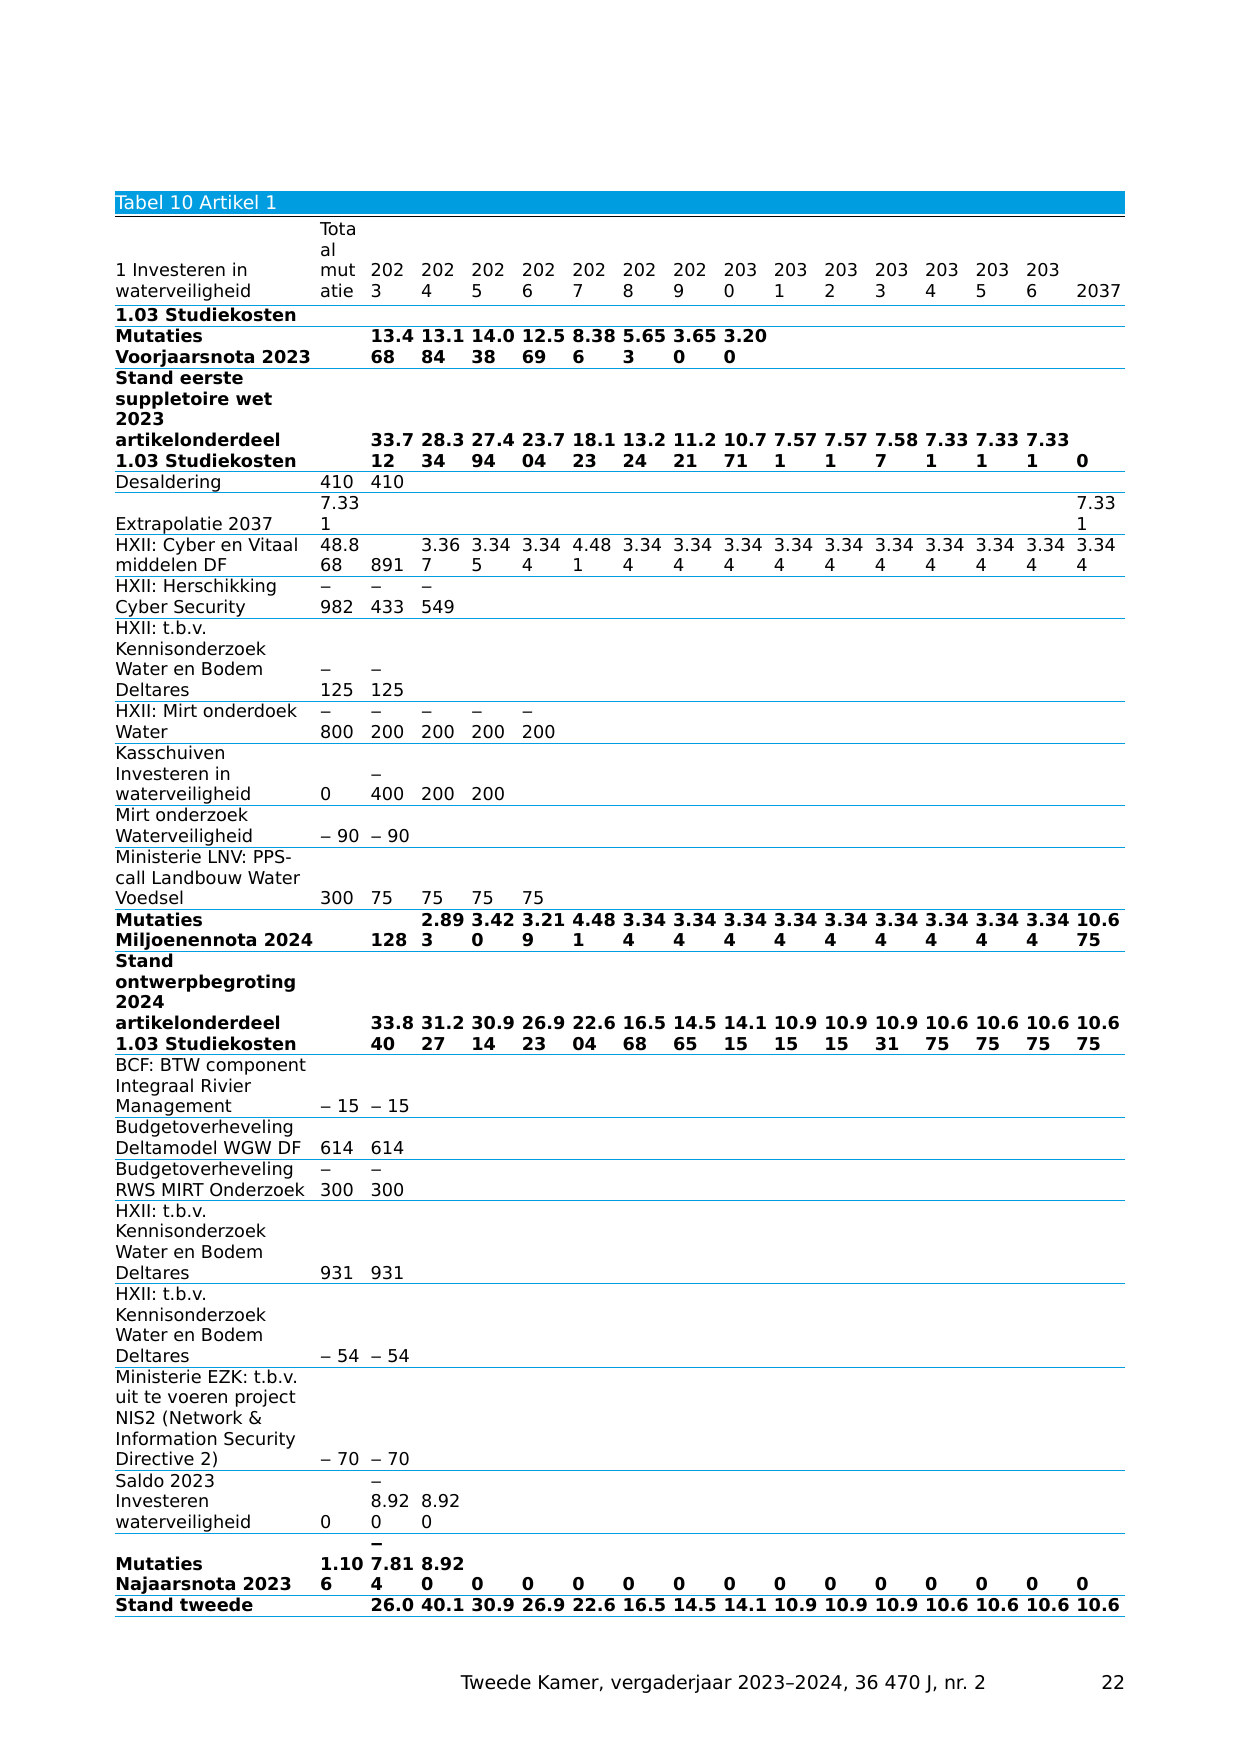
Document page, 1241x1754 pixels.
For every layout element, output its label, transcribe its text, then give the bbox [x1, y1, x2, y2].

table_cell [368, 306, 418, 326]
table_cell [670, 493, 720, 534]
table_cell 3.420 [468, 910, 519, 951]
table_cell 26.923 [519, 952, 569, 1054]
table_cell [973, 1055, 1023, 1117]
table_cell [821, 1201, 872, 1283]
table_cell [922, 1160, 972, 1200]
table_cell [1023, 1160, 1073, 1200]
table_cell [569, 1055, 619, 1117]
table_cell [872, 1368, 922, 1470]
table_cell 22.604 [569, 952, 619, 1054]
table_cell 13.224 [620, 369, 670, 471]
table_cell [1023, 1201, 1073, 1283]
table_cell 26.0 [368, 1596, 418, 1616]
table_cell [1073, 306, 1125, 326]
table_cell [922, 1368, 972, 1470]
table_cell [922, 619, 972, 701]
table_cell [973, 327, 1023, 367]
table_cell 7.331 [317, 493, 367, 534]
table_cell [973, 1118, 1023, 1158]
table_cell HXII: t.b.v. Kennisonderzoek Water en Bodem Deltares [115, 619, 317, 701]
table_cell 0 [1073, 1534, 1125, 1595]
table_cell [468, 1471, 519, 1532]
table_cell [922, 806, 972, 847]
table_cell [872, 1118, 922, 1158]
table_cell 12.569 [519, 327, 569, 367]
table_cell 0 [771, 1534, 821, 1595]
table_cell [1073, 744, 1125, 805]
table_cell 14.115 [720, 952, 771, 1054]
table_cell 3.344 [1023, 910, 1073, 951]
table_cell [519, 472, 569, 492]
table_cell 3.367 [418, 535, 468, 576]
table_cell [973, 1368, 1023, 1470]
table_cell Ministerie LNV: PPS-call Landbouw Water Voedsel [115, 848, 317, 909]
table_cell [720, 1055, 771, 1117]
table_cell 10.6 [973, 1596, 1023, 1616]
table_cell 0 [670, 1534, 720, 1595]
table_cell [821, 493, 872, 534]
table_cell HXII: Mirt onderdoek Water [115, 702, 317, 742]
table_cell 2027 [569, 217, 619, 304]
table_cell [670, 702, 720, 742]
table_cell [922, 848, 972, 909]
table_cell 0 [569, 1534, 619, 1595]
table_cell 10.6 [1023, 1596, 1073, 1616]
table_cell [317, 910, 367, 951]
table_cell [1073, 1160, 1125, 1200]
table_cell 2029 [670, 217, 720, 304]
table_cell [821, 1284, 872, 1366]
table_cell [821, 1471, 872, 1532]
table_cell [821, 1368, 872, 1470]
table_cell 1.106 [317, 1534, 367, 1595]
table_cell 2026 [519, 217, 569, 304]
table_cell 614 [317, 1118, 367, 1158]
table_cell [620, 472, 670, 492]
table_cell [1023, 493, 1073, 534]
table_cell 0 [973, 1534, 1023, 1595]
table_cell 3.344 [821, 910, 872, 951]
table_cell [922, 306, 972, 326]
table_cell 10.9 [872, 1596, 922, 1616]
table_cell 2037 [1073, 217, 1125, 304]
table_cell [418, 1160, 468, 1200]
table_cell ‒ 90 [317, 806, 367, 847]
table_cell [317, 952, 367, 1054]
table_cell 2030 [720, 217, 771, 304]
table_cell 10.9 [771, 1596, 821, 1616]
table_cell [670, 1284, 720, 1366]
table_cell [973, 306, 1023, 326]
table_cell 0 [317, 744, 367, 805]
table_cell [519, 744, 569, 805]
table_cell [1023, 744, 1073, 805]
table_cell Ministerie EZK: t.b.v. uit te voeren project NIS2 (Network & Information Security Directive 2) [115, 1368, 317, 1470]
table_cell 3.219 [519, 910, 569, 951]
table_cell 2035 [973, 217, 1023, 304]
table_cell Mutaties Miljoenennota 2024 [115, 910, 317, 951]
table_cell [1023, 327, 1073, 367]
table_cell 10.931 [872, 952, 922, 1054]
table_cell [1023, 806, 1073, 847]
table_cell [519, 1368, 569, 1470]
table_cell ‒ 300 [317, 1160, 367, 1200]
table_cell [1073, 1368, 1125, 1470]
table_cell [519, 1055, 569, 1117]
table_cell 300 [317, 848, 367, 909]
table_cell [569, 306, 619, 326]
table_cell Stand tweede [115, 1596, 317, 1616]
table_cell [519, 1284, 569, 1366]
table_cell [922, 472, 972, 492]
table_cell [670, 577, 720, 618]
table_cell 75 [468, 848, 519, 909]
table_cell [973, 744, 1023, 805]
table_cell [821, 702, 872, 742]
table_cell [670, 619, 720, 701]
table_cell [922, 744, 972, 805]
table_cell 2023 [368, 217, 418, 304]
table_cell [1023, 306, 1073, 326]
table_cell [973, 1201, 1023, 1283]
table_cell [317, 369, 367, 471]
table_cell [771, 306, 821, 326]
table_cell [519, 1160, 569, 1200]
table_cell [821, 1160, 872, 1200]
table_cell [821, 806, 872, 847]
table_cell [1023, 702, 1073, 742]
table_cell 3.344 [519, 535, 569, 576]
table_cell [1073, 1201, 1125, 1283]
table_cell [670, 1201, 720, 1283]
table_cell [1023, 848, 1073, 909]
table_cell 10.675 [922, 952, 972, 1054]
table_cell [468, 619, 519, 701]
table_cell [569, 848, 619, 909]
table_cell [720, 1160, 771, 1200]
table_cell 3.344 [922, 910, 972, 951]
table_cell [922, 1055, 972, 1117]
table_cell [1023, 577, 1073, 618]
table_cell 0 [468, 1534, 519, 1595]
table_cell [569, 472, 619, 492]
table_cell [771, 848, 821, 909]
table_cell [670, 744, 720, 805]
table_cell 4.481 [569, 535, 619, 576]
table_cell [771, 472, 821, 492]
table_cell ‒ 200 [418, 702, 468, 742]
table_cell [670, 1118, 720, 1158]
table_cell 2025 [468, 217, 519, 304]
table_cell [720, 702, 771, 742]
table_cell 75 [368, 848, 418, 909]
table_cell [771, 1201, 821, 1283]
table_cell [569, 702, 619, 742]
table_cell ‒ 15 [368, 1055, 418, 1117]
table_cell 10.675 [1073, 910, 1125, 951]
table_cell Mutaties Voorjaarsnota 2023 [115, 327, 317, 367]
table_cell ‒ 200 [368, 702, 418, 742]
table_cell 410 [317, 472, 367, 492]
table_cell [569, 806, 619, 847]
table_cell 2032 [821, 217, 872, 304]
table_cell 30.9 [468, 1596, 519, 1616]
table_cell 200 [468, 744, 519, 805]
table_cell ‒ 800 [317, 702, 367, 742]
table_cell [821, 1055, 872, 1117]
table_cell 13.468 [368, 327, 418, 367]
table_cell ‒ 200 [519, 702, 569, 742]
table_cell [569, 744, 619, 805]
table_cell 931 [317, 1201, 367, 1283]
table_cell BCF: BTW component Integraal Rivier Management [115, 1055, 317, 1117]
table_cell [468, 1160, 519, 1200]
table_cell 10.9 [821, 1596, 872, 1616]
table_cell [620, 1160, 670, 1200]
table_cell [620, 744, 670, 805]
table_cell 11.221 [670, 369, 720, 471]
table_cell [317, 327, 367, 367]
table_cell 7.331 [973, 369, 1023, 471]
table_cell [418, 1201, 468, 1283]
table_cell ‒ 70 [317, 1368, 367, 1470]
table_cell Saldo 2023 Investeren waterveiligheid [115, 1471, 317, 1532]
table_cell 28.334 [418, 369, 468, 471]
table_cell [519, 306, 569, 326]
table_cell [468, 472, 519, 492]
table_cell [1073, 1055, 1125, 1117]
table_cell [720, 1284, 771, 1366]
table_cell [1073, 327, 1125, 367]
table_cell [418, 1284, 468, 1366]
table_cell [922, 1201, 972, 1283]
table_cell [468, 1055, 519, 1117]
table_cell 931 [368, 1201, 418, 1283]
table_cell 3.344 [1023, 535, 1073, 576]
table_cell [771, 327, 821, 367]
table_cell 23.704 [519, 369, 569, 471]
table_cell 16.5 [620, 1596, 670, 1616]
table_cell 26.9 [519, 1596, 569, 1616]
table_cell [418, 493, 468, 534]
table_cell [569, 1160, 619, 1200]
table_cell [720, 306, 771, 326]
table_cell ‒ 90 [368, 806, 418, 847]
table_cell 3.344 [670, 535, 720, 576]
table_cell [569, 619, 619, 701]
table_cell [569, 1471, 619, 1532]
table_cell [620, 1055, 670, 1117]
table_cell 2031 [771, 217, 821, 304]
table_cell 8.920 [418, 1471, 468, 1532]
table_cell [418, 472, 468, 492]
table_cell [1023, 1368, 1073, 1470]
table_cell [670, 806, 720, 847]
table_cell Extrapolatie 2037 [115, 493, 317, 534]
table_cell [771, 806, 821, 847]
table_cell 3.344 [720, 535, 771, 576]
table_cell [317, 306, 367, 326]
table_cell 18.123 [569, 369, 619, 471]
table_cell 0 [1023, 1534, 1073, 1595]
table_cell Mirt onderzoek Waterveiligheid [115, 806, 317, 847]
table_cell 10.675 [1023, 952, 1073, 1054]
table_cell [872, 848, 922, 909]
table_cell 10.915 [821, 952, 872, 1054]
table_cell [872, 1471, 922, 1532]
table_cell [973, 472, 1023, 492]
table_cell 14.038 [468, 327, 519, 367]
table_cell 75 [519, 848, 569, 909]
table_cell [720, 1118, 771, 1158]
table_cell [519, 619, 569, 701]
table_cell [670, 1471, 720, 1532]
table_cell [468, 1284, 519, 1366]
table_cell [872, 306, 922, 326]
table_cell [1073, 1471, 1125, 1532]
table_cell Stand ontwerpbegroting 2024 artikelonderdeel 1.03 Studiekosten [115, 952, 317, 1054]
table_cell ‒ 15 [317, 1055, 367, 1117]
table_cell [872, 327, 922, 367]
table_cell [771, 1160, 821, 1200]
table_cell [1023, 1284, 1073, 1366]
table_cell 10.771 [720, 369, 771, 471]
table_cell [1023, 472, 1073, 492]
table_cell [771, 1055, 821, 1117]
table_cell [872, 702, 922, 742]
table_cell 7.587 [872, 369, 922, 471]
table_cell [620, 1201, 670, 1283]
table_cell [1073, 1118, 1125, 1158]
table_cell [922, 1284, 972, 1366]
table_cell 3.344 [973, 535, 1023, 576]
table_cell 48.868 [317, 535, 367, 576]
table_cell Totaal mutatie [317, 217, 367, 304]
table_cell [821, 619, 872, 701]
table_cell 1 Investeren in waterveiligheid [115, 217, 317, 304]
table_cell [973, 702, 1023, 742]
table_cell [973, 806, 1023, 847]
table_cell ‒ 54 [368, 1284, 418, 1366]
table_cell [872, 1055, 922, 1117]
table_cell 7.331 [922, 369, 972, 471]
table_cell ‒ 8.920 [368, 1471, 418, 1532]
table_cell [973, 1284, 1023, 1366]
table_cell [519, 1118, 569, 1158]
table_cell [973, 577, 1023, 618]
table_cell 2.893 [418, 910, 468, 951]
table_cell [1073, 472, 1125, 492]
table_cell 14.1 [720, 1596, 771, 1616]
table_cell [418, 619, 468, 701]
table_cell [1023, 619, 1073, 701]
table_cell 7.571 [821, 369, 872, 471]
table_cell ‒ 70 [368, 1368, 418, 1470]
table_cell [670, 472, 720, 492]
table_cell [468, 806, 519, 847]
table_cell [569, 1284, 619, 1366]
table_cell 30.914 [468, 952, 519, 1054]
table_cell 10.675 [973, 952, 1023, 1054]
table_cell [922, 493, 972, 534]
table_cell 3.345 [468, 535, 519, 576]
table_cell [720, 577, 771, 618]
table_cell [922, 327, 972, 367]
table_cell [620, 306, 670, 326]
table_cell [620, 702, 670, 742]
table_cell [569, 493, 619, 534]
table_cell 0 [720, 1534, 771, 1595]
table_cell [620, 1471, 670, 1532]
table_cell 410 [368, 472, 418, 492]
table_cell [821, 327, 872, 367]
table_cell [670, 1368, 720, 1470]
table_cell Stand eerste suppletoire wet 2023 artikelonderdeel 1.03 Studiekosten [115, 369, 317, 471]
table_cell [620, 1368, 670, 1470]
table_cell 891 [368, 535, 418, 576]
table_cell [1073, 619, 1125, 701]
table_cell [771, 577, 821, 618]
table_cell 7.331 [1073, 493, 1125, 534]
table_cell 2024 [418, 217, 468, 304]
table_cell ‒ 125 [368, 619, 418, 701]
table_cell 3.344 [620, 535, 670, 576]
table_cell [821, 744, 872, 805]
table_cell Desaldering [115, 472, 317, 492]
table_cell 4.481 [569, 910, 619, 951]
table_cell [821, 1118, 872, 1158]
table_cell 10.6 [1073, 1596, 1125, 1616]
table_cell [872, 1201, 922, 1283]
table_cell 33.712 [368, 369, 418, 471]
table_cell [569, 1118, 619, 1158]
table_cell [720, 1201, 771, 1283]
table_cell [922, 1471, 972, 1532]
table_cell [620, 806, 670, 847]
table_cell [418, 1368, 468, 1470]
table_cell [872, 1284, 922, 1366]
table_cell 0 [821, 1534, 872, 1595]
table_cell ‒ 300 [368, 1160, 418, 1200]
table_cell 1.03 Studiekosten [115, 306, 317, 326]
table_cell Budgetoverheveling RWS MIRT Onderzoek [115, 1160, 317, 1200]
table_cell [771, 1471, 821, 1532]
table_cell [872, 577, 922, 618]
table_cell [973, 1471, 1023, 1532]
table_cell [418, 1055, 468, 1117]
table_cell 3.344 [821, 535, 872, 576]
table_cell 3.344 [620, 910, 670, 951]
table_cell 0 [922, 1534, 972, 1595]
table_cell [519, 577, 569, 618]
table_cell [771, 1118, 821, 1158]
table_cell 3.344 [922, 535, 972, 576]
table_cell [519, 1201, 569, 1283]
table_cell 0 [872, 1534, 922, 1595]
table_cell 8.920 [418, 1534, 468, 1595]
table_cell [418, 1118, 468, 1158]
table_cell [368, 493, 418, 534]
table_cell [468, 1201, 519, 1283]
table_cell ‒ 400 [368, 744, 418, 805]
table_cell 14.565 [670, 952, 720, 1054]
table_cell [670, 1055, 720, 1117]
table_cell [620, 848, 670, 909]
table_cell HXII: t.b.v. Kennisonderzoek Water en Bodem Deltares [115, 1201, 317, 1283]
table_cell [670, 306, 720, 326]
table_cell [872, 493, 922, 534]
table_cell [1023, 1055, 1073, 1117]
table_cell 3.344 [771, 535, 821, 576]
table_cell 3.650 [670, 327, 720, 367]
table_cell [519, 1471, 569, 1532]
table_cell [418, 306, 468, 326]
table_cell [519, 806, 569, 847]
table_cell 33.840 [368, 952, 418, 1054]
table_cell [973, 619, 1023, 701]
table_cell [821, 577, 872, 618]
table_cell [821, 472, 872, 492]
table_cell ‒ 549 [418, 577, 468, 618]
table_cell Budgetoverheveling Deltamodel WGW DF [115, 1118, 317, 1158]
table_cell [569, 1368, 619, 1470]
table_cell 10.915 [771, 952, 821, 1054]
table_cell [821, 848, 872, 909]
table_cell [569, 577, 619, 618]
table_cell 3.344 [720, 910, 771, 951]
table_cell 8.386 [569, 327, 619, 367]
table_cell 40.1 [418, 1596, 468, 1616]
table_cell [620, 493, 670, 534]
table_cell 7.571 [771, 369, 821, 471]
table_cell 31.227 [418, 952, 468, 1054]
table_cell HXII: t.b.v. Kennisonderzoek Water en Bodem Deltares [115, 1284, 317, 1366]
table_cell 0 [1073, 369, 1125, 471]
table_cell [872, 806, 922, 847]
table_cell [973, 848, 1023, 909]
table_cell [973, 1160, 1023, 1200]
table_cell [468, 306, 519, 326]
table_cell ‒ 7.814 [368, 1534, 418, 1595]
table_cell 3.344 [670, 910, 720, 951]
table_cell [468, 1368, 519, 1470]
table_cell 2036 [1023, 217, 1073, 304]
table_cell HXII: Cyber en Vitaal middelen DF [115, 535, 317, 576]
table_cell [1073, 848, 1125, 909]
table_cell 14.5 [670, 1596, 720, 1616]
table_cell 5.653 [620, 327, 670, 367]
table_cell Kasschuiven Investeren in waterveiligheid [115, 744, 317, 805]
table_cell [771, 702, 821, 742]
table_cell 27.494 [468, 369, 519, 471]
table_cell [1073, 1284, 1125, 1366]
table_cell [922, 1118, 972, 1158]
table_cell [1073, 702, 1125, 742]
table_cell [720, 1368, 771, 1470]
table_cell [872, 744, 922, 805]
table_cell [317, 1596, 367, 1616]
table_cell [771, 493, 821, 534]
table_cell 3.200 [720, 327, 771, 367]
table_cell 2034 [922, 217, 972, 304]
table_cell [720, 1471, 771, 1532]
table_cell [771, 1368, 821, 1470]
table_cell [720, 806, 771, 847]
table_cell 128 [368, 910, 418, 951]
table_cell [771, 744, 821, 805]
table_cell 10.6 [922, 1596, 972, 1616]
table_cell [720, 472, 771, 492]
table_cell [620, 577, 670, 618]
table_cell 0 [519, 1534, 569, 1595]
table_cell 3.344 [973, 910, 1023, 951]
table_cell 200 [418, 744, 468, 805]
table_cell [771, 619, 821, 701]
table_cell ‒ 982 [317, 577, 367, 618]
table_cell [922, 702, 972, 742]
table_cell [670, 848, 720, 909]
table_cell 10.675 [1073, 952, 1125, 1054]
table_cell [720, 744, 771, 805]
table_cell [569, 1201, 619, 1283]
table_cell 13.184 [418, 327, 468, 367]
table_cell 3.344 [872, 535, 922, 576]
table_cell ‒ 54 [317, 1284, 367, 1366]
table_cell 2033 [872, 217, 922, 304]
table_cell [872, 472, 922, 492]
table_cell [468, 493, 519, 534]
table_cell 614 [368, 1118, 418, 1158]
table_cell 2028 [620, 217, 670, 304]
table_cell [973, 493, 1023, 534]
table_cell [468, 577, 519, 618]
table_cell [1023, 1471, 1073, 1532]
table_cell 22.6 [569, 1596, 619, 1616]
table_cell 16.568 [620, 952, 670, 1054]
table_cell [1073, 577, 1125, 618]
table_cell [620, 1118, 670, 1158]
table_cell [720, 848, 771, 909]
table_cell [468, 1118, 519, 1158]
table_cell 0 [620, 1534, 670, 1595]
table_cell ‒ 200 [468, 702, 519, 742]
table_cell [821, 306, 872, 326]
table_cell [720, 619, 771, 701]
table_cell ‒ 433 [368, 577, 418, 618]
table_cell 75 [418, 848, 468, 909]
table_cell [519, 493, 569, 534]
table_cell [1073, 806, 1125, 847]
table_cell [418, 806, 468, 847]
table_cell 7.331 [1023, 369, 1073, 471]
table_cell [670, 1160, 720, 1200]
table_cell [1023, 1118, 1073, 1158]
table_cell [872, 1160, 922, 1200]
table_cell [620, 619, 670, 701]
table_cell [771, 1284, 821, 1366]
table_cell 3.344 [872, 910, 922, 951]
table_cell HXII: Herschikking Cyber Security [115, 577, 317, 618]
table_cell [620, 1284, 670, 1366]
table_cell [922, 577, 972, 618]
table_cell 0 [317, 1471, 367, 1532]
table_cell Mutaties Najaarsnota 2023 [115, 1534, 317, 1595]
table_cell [872, 619, 922, 701]
table_cell 3.344 [1073, 535, 1125, 576]
table_cell 3.344 [771, 910, 821, 951]
table_cell [720, 493, 771, 534]
table_cell ‒ 125 [317, 619, 367, 701]
